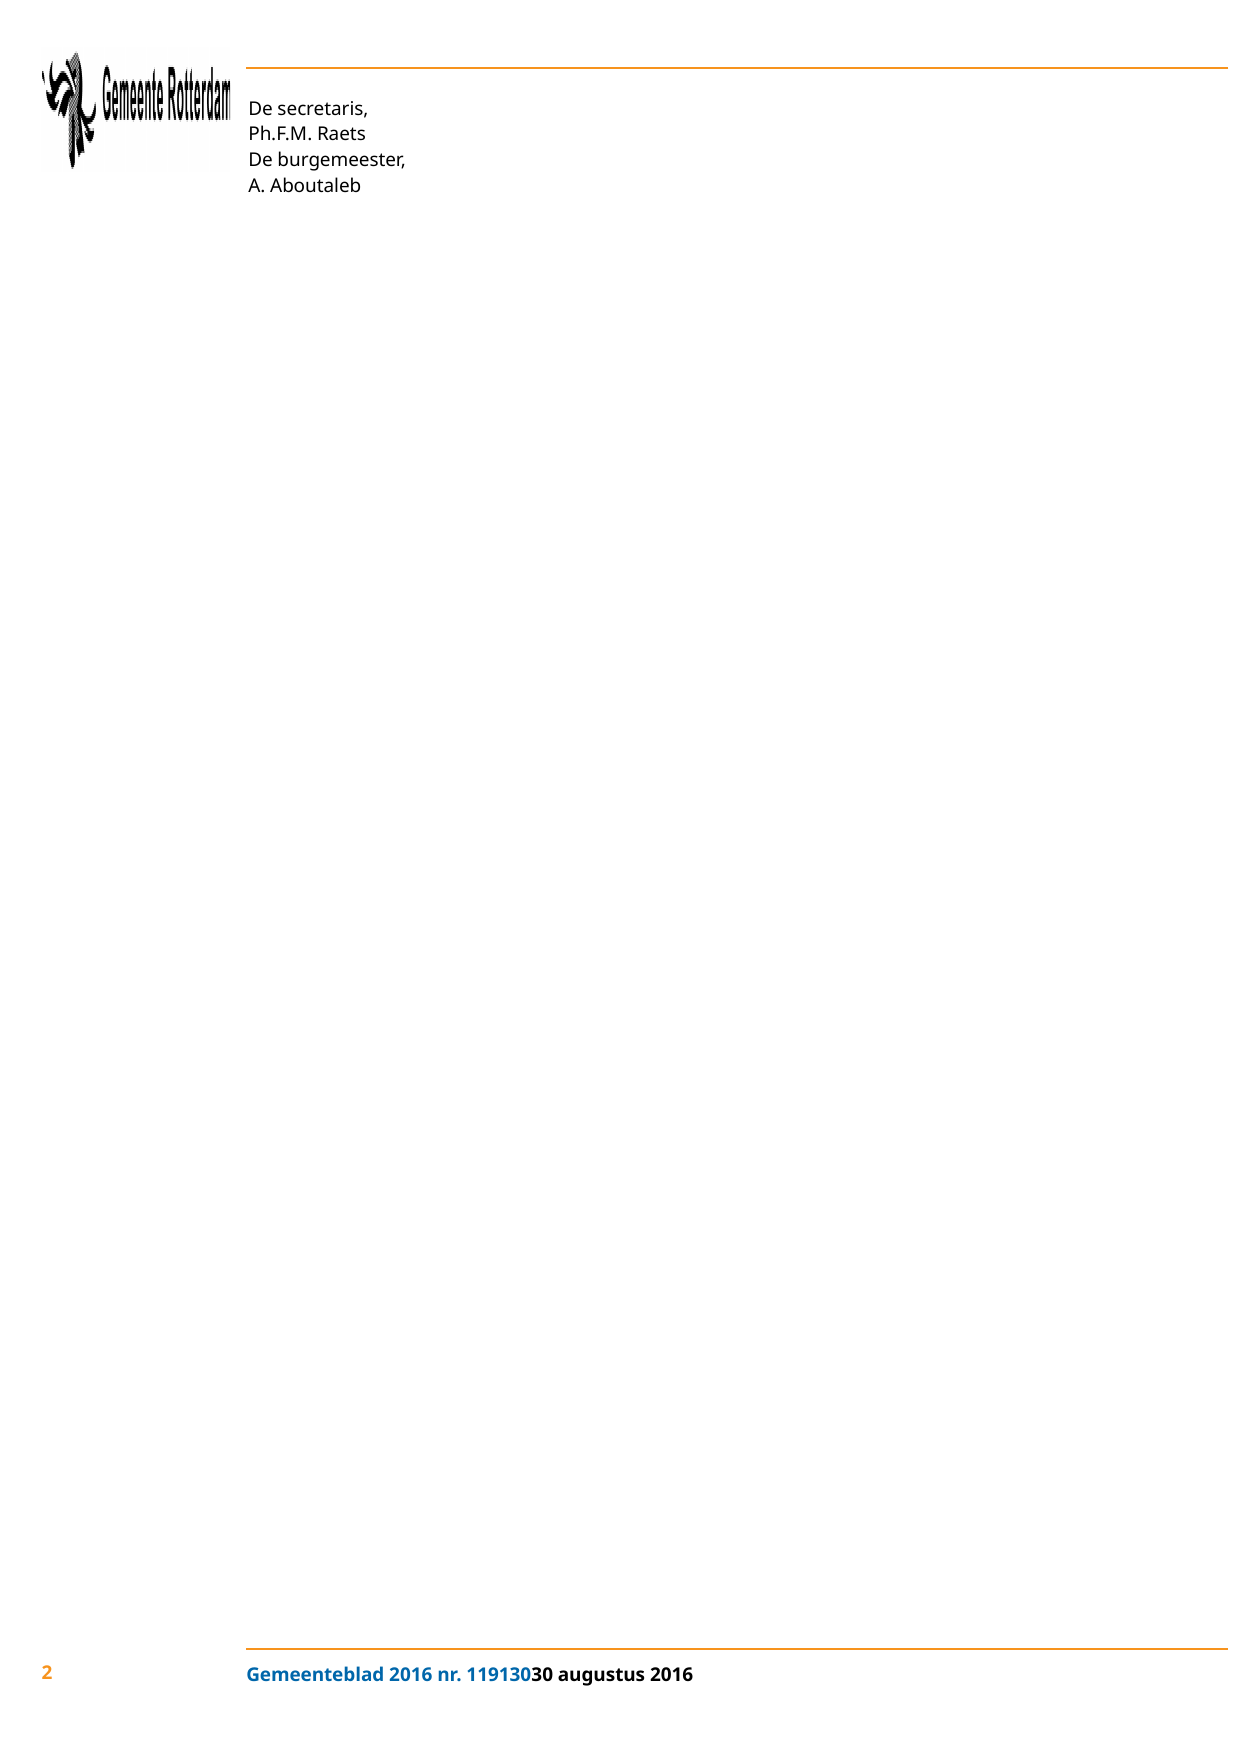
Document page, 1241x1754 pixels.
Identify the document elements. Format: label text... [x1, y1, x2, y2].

picture [41, 47, 231, 172]
text De burgemeester, [248, 146, 1152, 172]
text A. Aboutaleb [248, 172, 1152, 198]
text Ph.F.M. Raets [248, 121, 1152, 146]
text De secretaris, [248, 95, 1152, 121]
